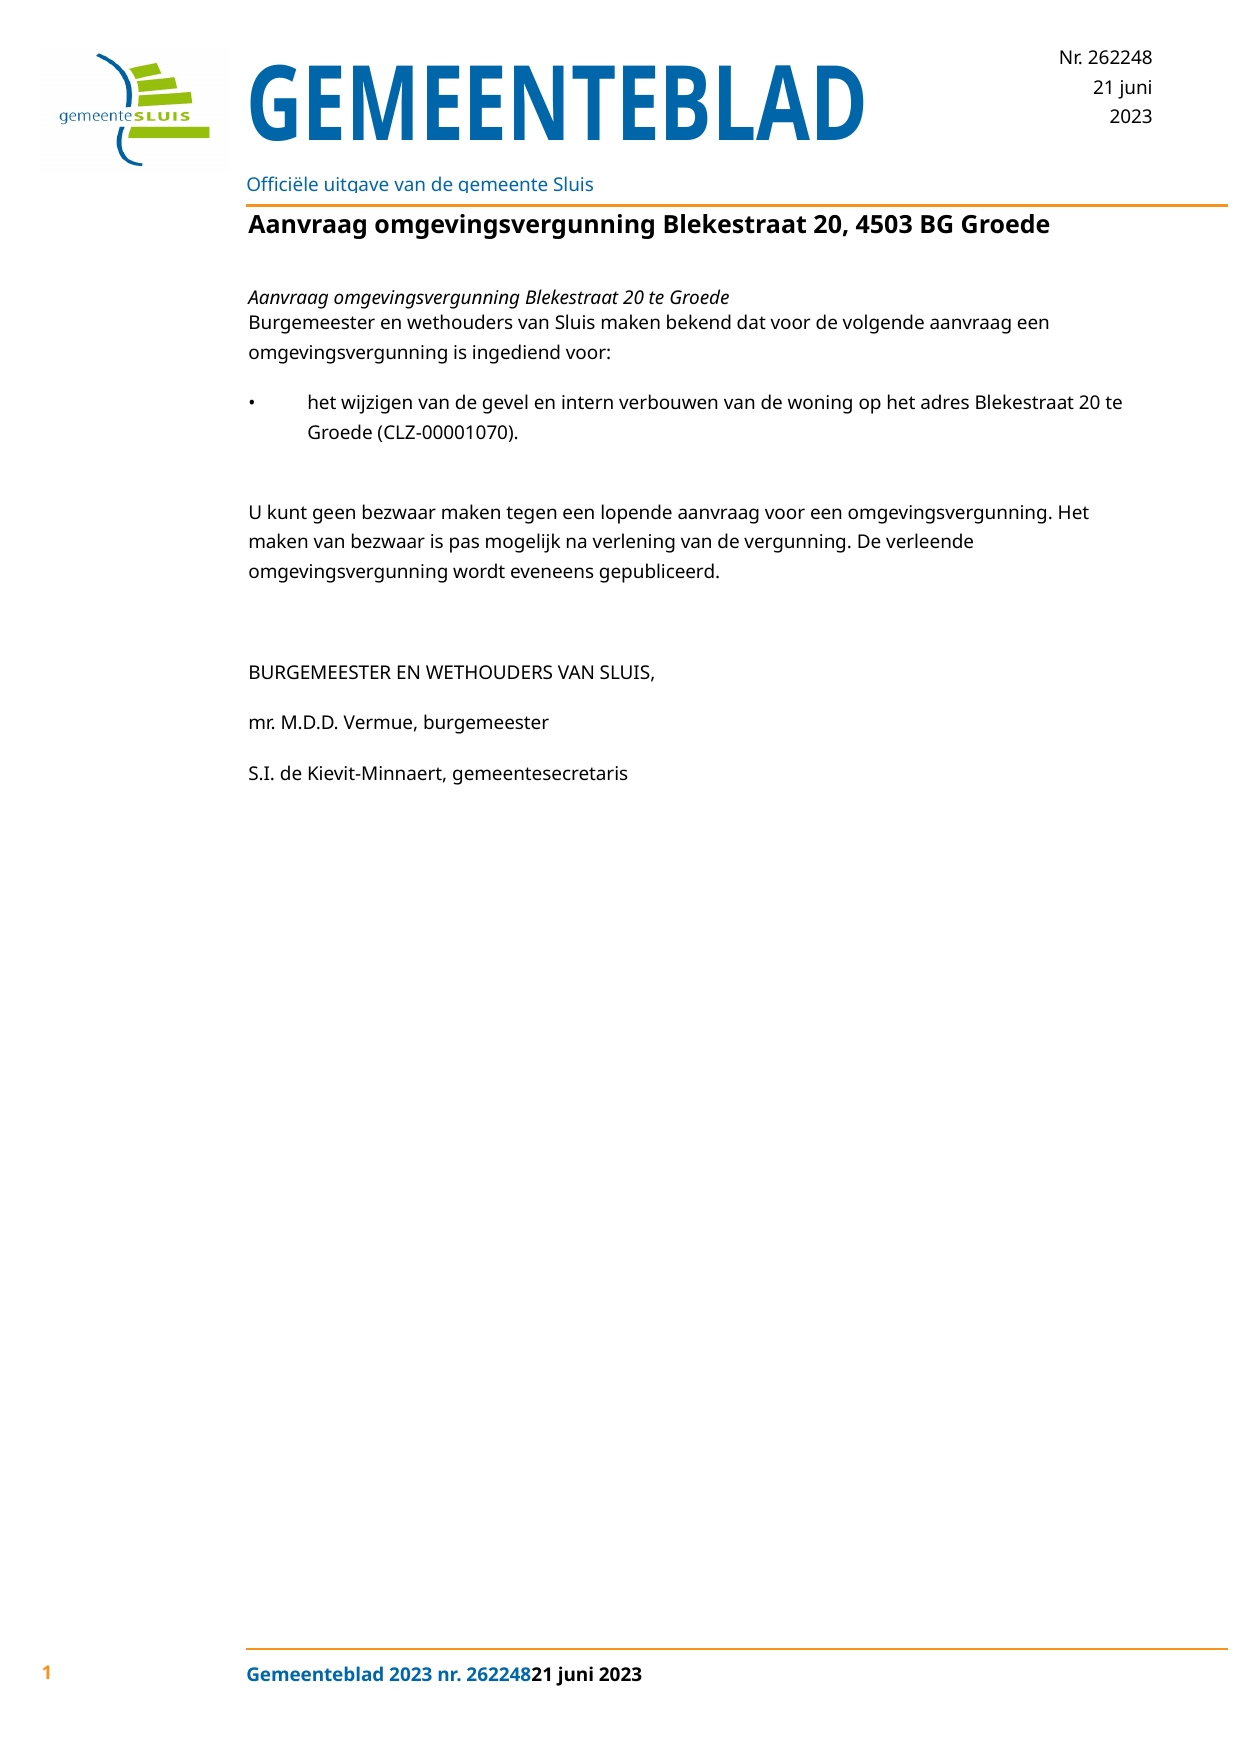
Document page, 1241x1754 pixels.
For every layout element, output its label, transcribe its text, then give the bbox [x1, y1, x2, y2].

text BURGEMEESTER EN WETHOUDERS VAN SLUIS, [248, 659, 1152, 685]
list het wijzigen van de gevel en intern verbouwen van de woning op het adres Blekestraat 20 te Groede (CLZ-00001070). [248, 389, 1152, 445]
text Burgemeester en wethouders van Sluis maken bekend dat voor de volgende aanvraag een omgevingsvergunning is ingediend voor: [248, 309, 1152, 365]
text U kunt geen bezwaar maken tegen een lopende aanvraag voor een omgevingsvergunning. Het maken van bezwaar is pas mogelijk na verlening van de vergunning. De verleende omgevingsvergunning wordt eveneens gepubliceerd. [248, 499, 1152, 584]
text mr. M.D.D. Vermue, burgemeester [248, 709, 1152, 735]
text Aanvraag omgevingsvergunning Blekestraat 20, 4503 BG Groede [248, 207, 1152, 241]
picture [41, 47, 231, 172]
text S.I. de Kievit-Minnaert, gemeentesecretaris [248, 760, 1152, 786]
text Aanvraag omgevingsvergunning Blekestraat 20 te Groede [248, 284, 1152, 309]
